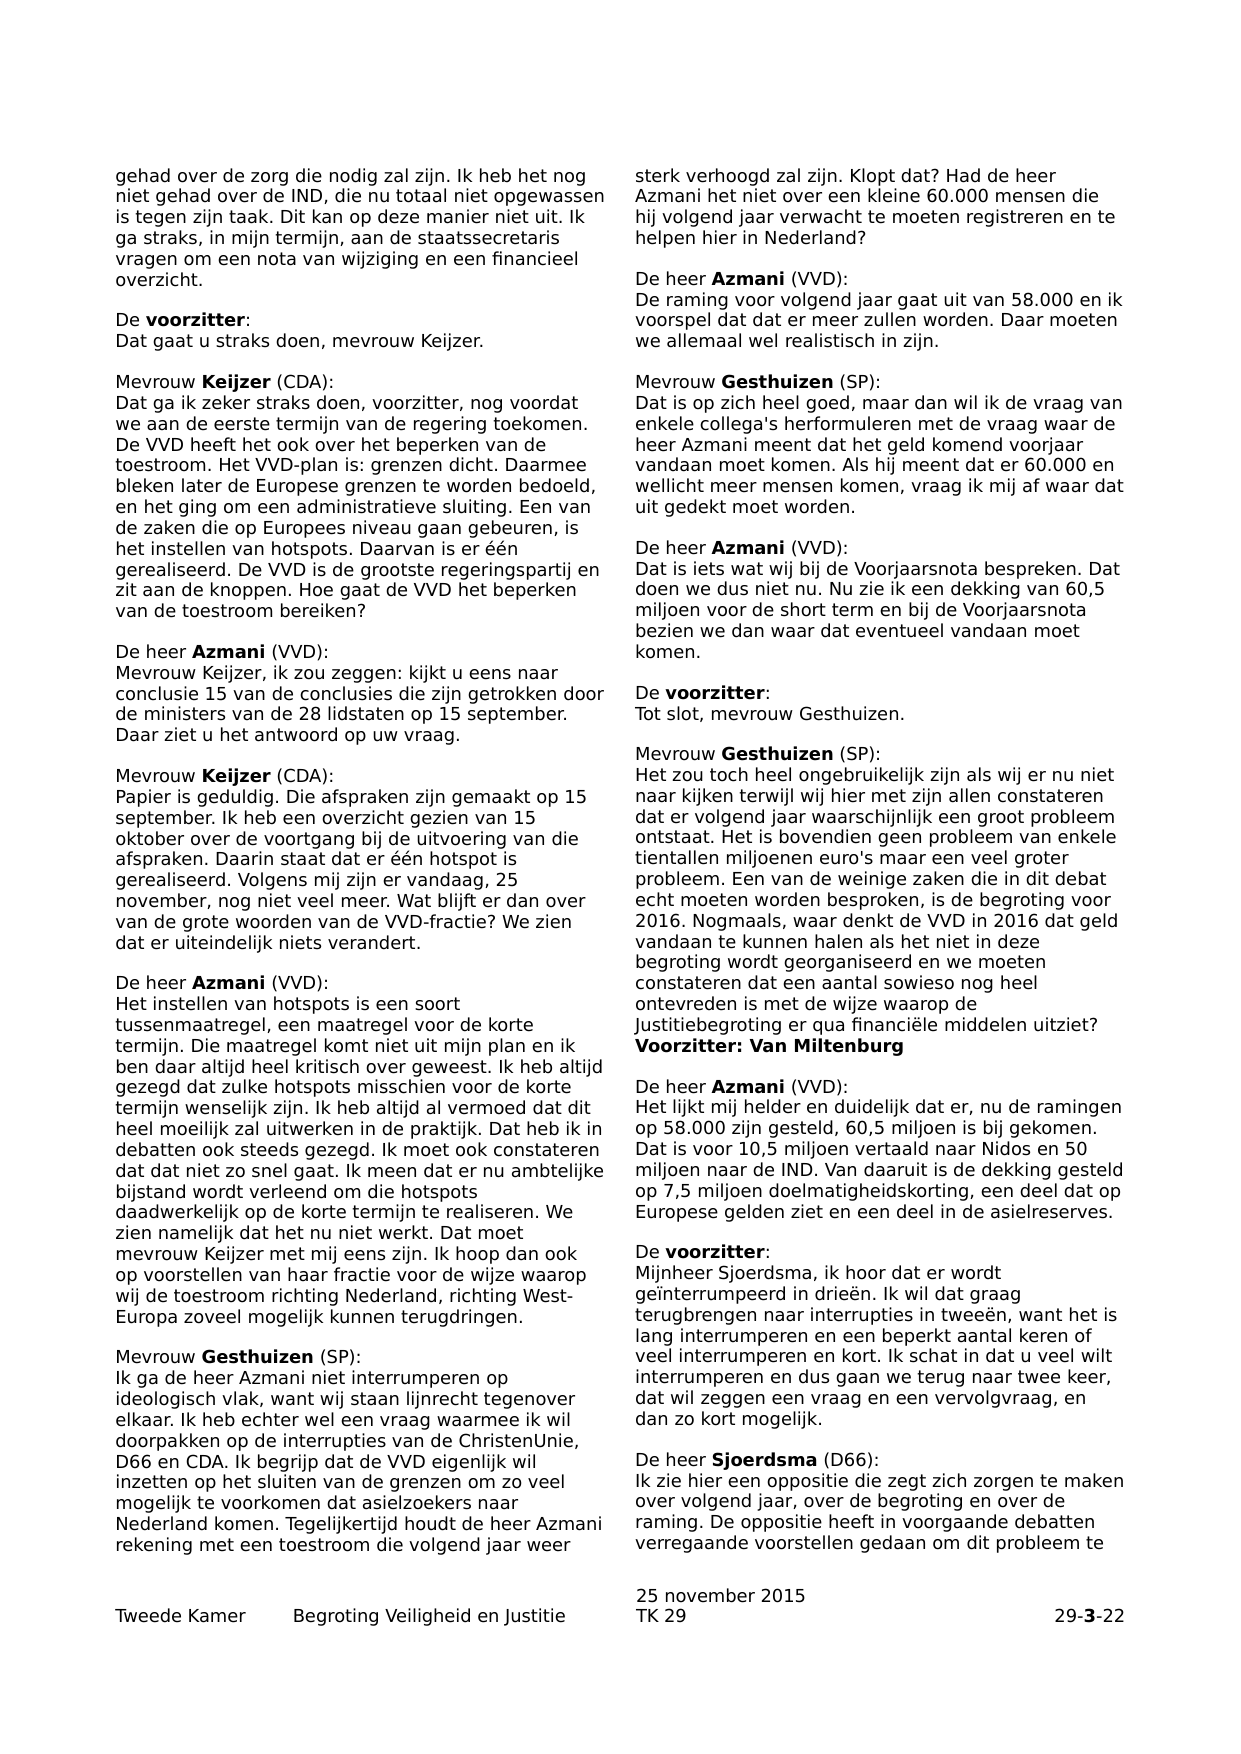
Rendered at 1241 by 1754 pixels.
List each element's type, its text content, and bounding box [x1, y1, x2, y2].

text Mijnheer Sjoerdsma, ik hoor dat er wordt geïnterrumpeerd in drieën. Ik wil dat graag terugbrengen naar interrupties in tweeën, want het is lang interrumperen en een beperkt aantal keren of veel interrumperen en kort. Ik schat in dat u veel wilt interrumperen en dus gaan we terug naar twee keer, dat wil zeggen een vraag en een vervolgvraag, en dan zo kort mogelijk. [635, 1263, 1125, 1429]
text gehad over de zorg die nodig zal zijn. Ik heb het nog niet gehad over de IND, die nu totaal niet opgewassen is tegen zijn taak. Dit kan op deze manier niet uit. Ik ga straks, in mijn termijn, aan de staatssecretaris vragen om een nota van wijziging en een financieel overzicht. [115, 165, 605, 290]
text De heer Azmani (VVD): [115, 642, 605, 662]
text De VVD heeft het ook over het beperken van de toestroom. Het VVD-plan is: grenzen dicht. Daarmee bleken later de Europese grenzen te worden bedoeld, en het ging om een administratieve sluiting. Een van de zaken die op Europees niveau gaan gebeuren, is het instellen van hotspots. Daarvan is er één gerealiseerd. De VVD is de grootste regeringspartij en zit aan de knoppen. Hoe gaat de VVD het beperken van de toestroom bereiken? [115, 434, 605, 622]
text De heer Sjoerdsma (D66): [635, 1449, 1125, 1470]
text Mevrouw Keijzer, ik zou zeggen: kijkt u eens naar conclusie 15 van de conclusies die zijn getrokken door de ministers van de 28 lidstaten op 15 september. Daar ziet u het antwoord op uw vraag. [115, 662, 605, 746]
text Dat ga ik zeker straks doen, voorzitter, nog voordat we aan de eerste termijn van de regering toekomen. [115, 393, 605, 434]
text De heer Azmani (VVD): [635, 538, 1125, 558]
text De heer Azmani (VVD): [635, 1076, 1125, 1097]
text Het instellen van hotspots is een soort tussenmaatregel, een maatregel voor de korte termijn. Die maatregel komt niet uit mijn plan en ik ben daar altijd heel kritisch over geweest. Ik heb altijd gezegd dat zulke hotspots misschien voor de korte termijn wenselijk zijn. Ik heb altijd al vermoed dat dit heel moeilijk zal uitwerken in de praktijk. Dat heb ik in debatten ook steeds gezegd. Ik moet ook constateren dat dat niet zo snel gaat. Ik meen dat er nu ambtelijke bijstand wordt verleend om die hotspots daadwerkelijk op de korte termijn te realiseren. We zien namelijk dat het nu niet werkt. Dat moet mevrouw Keijzer met mij eens zijn. Ik hoop dan ook op voorstellen van haar fractie voor de wijze waarop wij de toestroom richting Nederland, richting West-Europa zoveel mogelijk kunnen terugdringen. [115, 994, 605, 1327]
text Mevrouw Keijzer (CDA): [115, 372, 605, 393]
text sterk verhoogd zal zijn. Klopt dat? Had de heer Azmani het niet over een kleine 60.000 mensen die hij volgend jaar verwacht te moeten registreren en te helpen hier in Nederland? [635, 165, 1125, 249]
text Tot slot, mevrouw Gesthuizen. [635, 703, 1125, 724]
text Mevrouw Gesthuizen (SP): [115, 1347, 605, 1368]
text Mevrouw Gesthuizen (SP): [635, 744, 1125, 765]
text Mevrouw Gesthuizen (SP): [635, 372, 1125, 393]
text Dat is op zich heel goed, maar dan wil ik de vraag van enkele collega's herformuleren met de vraag waar de heer Azmani meent dat het geld komend voorjaar vandaan moet komen. Als hij meent dat er 60.000 en wellicht meer mensen komen, vraag ik mij af waar dat uit gedekt moet worden. [635, 393, 1125, 518]
text Papier is geduldig. Die afspraken zijn gemaakt op 15 september. Ik heb een overzicht gezien van 15 oktober over de voortgang bij de uitvoering van die afspraken. Daarin staat dat er één hotspot is gerealiseerd. Volgens mij zijn er vandaag, 25 november, nog niet veel meer. Wat blijft er dan over van de grote woorden van de VVD-fractie? We zien dat er uiteindelijk niets verandert. [115, 787, 605, 953]
text De heer Azmani (VVD): [635, 269, 1125, 289]
text De voorzitter: [635, 682, 1125, 703]
text Voorzitter: Van Miltenburg [635, 1036, 1125, 1056]
text De heer Azmani (VVD): [115, 973, 605, 994]
text Het lijkt mij helder en duidelijk dat er, nu de ramingen op 58.000 zijn gesteld, 60,5 miljoen is bij gekomen. Dat is voor 10,5 miljoen vertaald naar Nidos en 50 miljoen naar de IND. Van daaruit is de dekking gesteld op 7,5 miljoen doelmatigheidskorting, een deel dat op Europese gelden ziet en een deel in de asielreserves. [635, 1097, 1125, 1222]
text Dat gaat u straks doen, mevrouw Keijzer. [115, 331, 605, 352]
text De raming voor volgend jaar gaat uit van 58.000 en ik voorspel dat dat er meer zullen worden. Daar moeten we allemaal wel realistisch in zijn. [635, 289, 1125, 352]
text Ik ga de heer Azmani niet interrumperen op ideologisch vlak, want wij staan lijnrecht tegenover elkaar. Ik heb echter wel een vraag waarmee ik wil doorpakken op de interrupties van de ChristenUnie, D66 en CDA. Ik begrijp dat de VVD eigenlijk wil inzetten op het sluiten van de grenzen om zo veel mogelijk te voorkomen dat asielzoekers naar Nederland komen. Tegelijkertijd houdt de heer Azmani rekening met een toestroom die volgend jaar weer [115, 1368, 605, 1556]
text Het zou toch heel ongebruikelijk zijn als wij er nu niet naar kijken terwijl wij hier met zijn allen constateren dat er volgend jaar waarschijnlijk een groot probleem ontstaat. Het is bovendien geen probleem van enkele tientallen miljoenen euro's maar een veel groter probleem. Een van de weinige zaken die in dit debat echt moeten worden besproken, is de begroting voor 2016. Nogmaals, waar denkt de VVD in 2016 dat geld vandaan te kunnen halen als het niet in deze begroting wordt georganiseerd en we moeten constateren dat een aantal sowieso nog heel ontevreden is met de wijze waarop de Justitiebegroting er qua financiële middelen uitziet? [635, 765, 1125, 1036]
text Mevrouw Keijzer (CDA): [115, 766, 605, 787]
text De voorzitter: [635, 1242, 1125, 1263]
text Ik zie hier een oppositie die zegt zich zorgen te maken over volgend jaar, over de begroting en over de raming. De oppositie heeft in voorgaande debatten verregaande voorstellen gedaan om dit probleem te [635, 1470, 1125, 1554]
text De voorzitter: [115, 310, 605, 331]
text Dat is iets wat wij bij de Voorjaarsnota bespreken. Dat doen we dus niet nu. Nu zie ik een dekking van 60,5 miljoen voor de short term en bij de Voorjaarsnota bezien we dan waar dat eventueel vandaan moet komen. [635, 558, 1125, 662]
